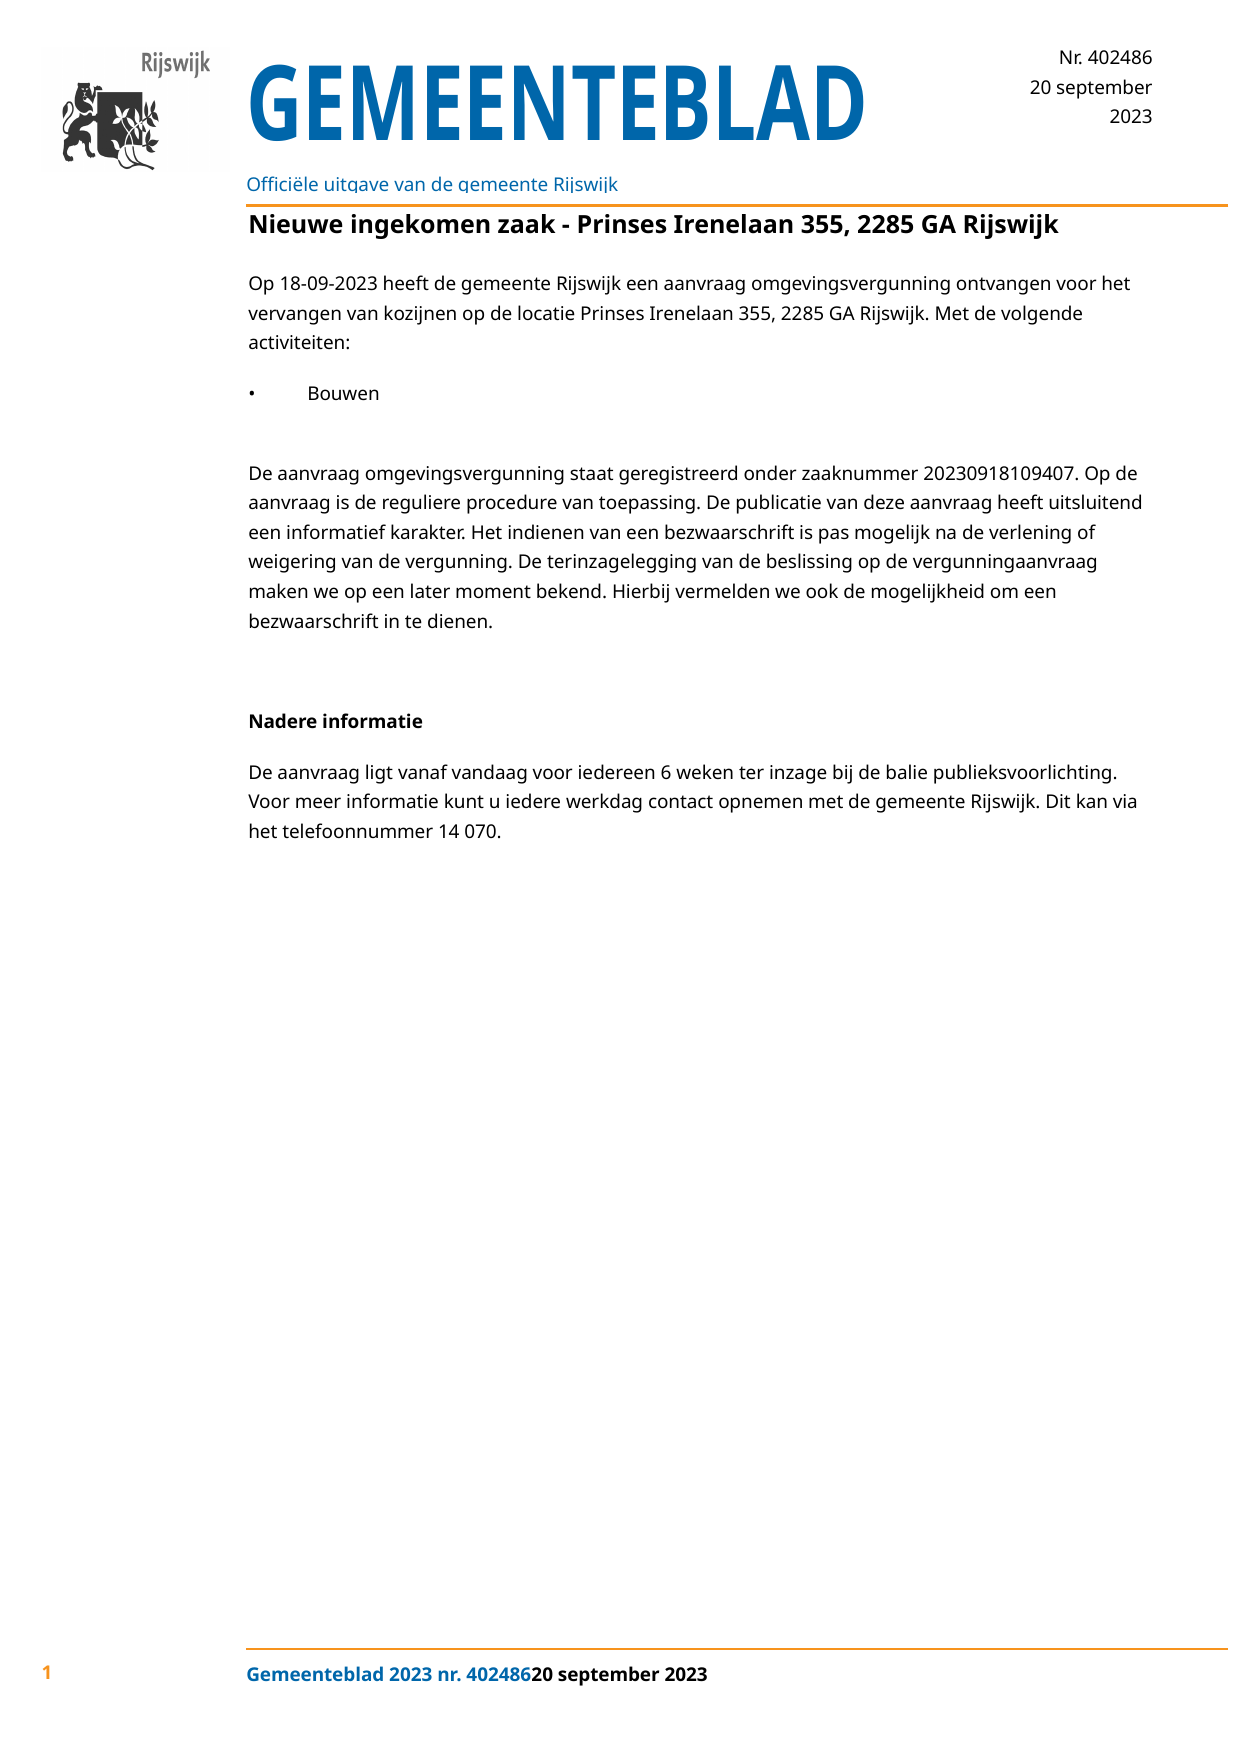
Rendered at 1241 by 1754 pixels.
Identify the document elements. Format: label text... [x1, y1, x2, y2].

text Op 18-09-2023 heeft de gemeente Rijswijk een aanvraag omgevingsvergunning ontvangen voor het vervangen van kozijnen op de locatie Prinses Irenelaan 355, 2285 GA Rijswijk. Met de volgende activiteiten: [248, 270, 1152, 355]
text De aanvraag ligt vanaf vandaag voor iedereen 6 weken ter inzage bij de balie publieksvoorlichting. Voor meer informatie kunt u iedere werkdag contact opnemen met de gemeente Rijswijk. Dit kan via het telefoonnummer 14 070. [248, 759, 1152, 844]
text Nieuwe ingekomen zaak - Prinses Irenelaan 355, 2285 GA Rijswijk [248, 207, 1152, 241]
text Nadere informatie [248, 709, 1152, 734]
text De aanvraag omgevingsvergunning staat geregistreerd onder zaaknummer 20230918109407. Op de aanvraag is de reguliere procedure van toepassing. De publicatie van deze aanvraag heeft uitsluitend een informatief karakter. Het indienen van een bezwaarschrift is pas mogelijk na de verlening of weigering van de vergunning. De terinzagelegging van de beslissing op de vergunningaanvraag maken we op een later moment bekend. Hierbij vermelden we ook de mogelijkheid om een bezwaarschrift in te dienen. [248, 460, 1152, 633]
picture [41, 47, 231, 172]
list Bouwen [248, 380, 1152, 406]
